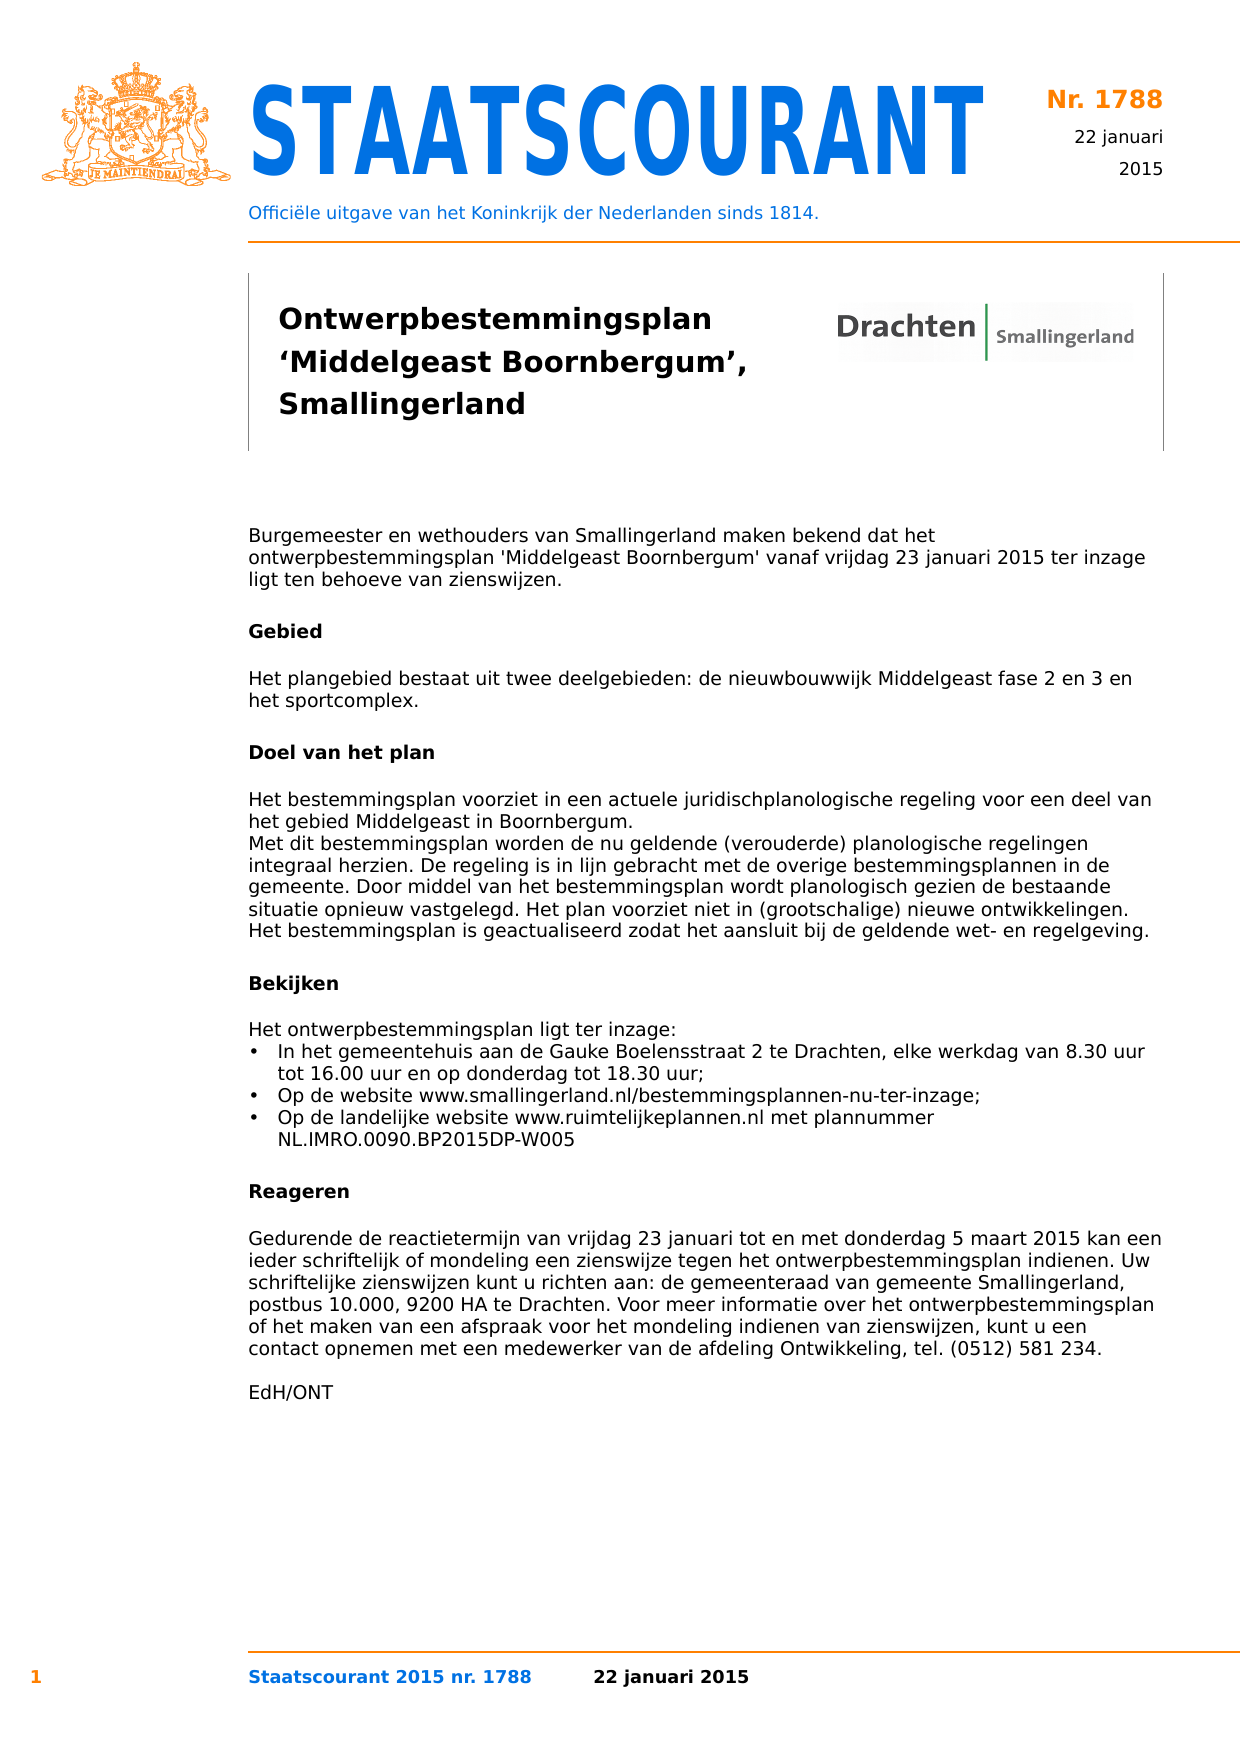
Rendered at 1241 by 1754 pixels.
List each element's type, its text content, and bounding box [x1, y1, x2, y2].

text Het bestemmingsplan is geactualiseerd zodat het aansluit bij de geldende wet- en regelgeving. [248, 920, 1163, 942]
text EdH/ONT [248, 1382, 1163, 1404]
text • In het gemeentehuis aan de Gauke Boelensstraat 2 te Drachten, elke werkdag van 8.30 uur tot 16.00 uur en op donderdag tot 18.30 uur; [248, 1041, 1163, 1085]
subtitle Gebied [248, 621, 1163, 643]
table_header STAATSCOURANT [248, 62, 998, 203]
text Het bestemmingsplan voorziet in een actuele juridischplanologische regeling voor een deel van het gebied Middelgeast in Boornbergum. [248, 788, 1163, 832]
text Het ontwerpbestemmingsplan ligt ter inzage: [248, 1019, 1163, 1041]
text Gedurende de reactietermijn van vrijdag 23 januari tot en met donderdag 5 maart 2015 kan een ieder schriftelijk of mondeling een zienswijze tegen het ontwerpbestemmingsplan indienen. Uw schriftelijke zienswijzen kunt u richten aan: de gemeenteraad van gemeente Smallingerland, postbus 10.000, 9200 HA te Drachten. Voor meer informatie over het ontwerpbestemmingsplan of het maken van een afspraak voor het mondeling indienen van zienswijzen, kunt u een contact opnemen met een medewerker van de afdeling Ontwikkeling, tel. (0512) 581 234. [248, 1228, 1163, 1360]
table_header [25, 62, 248, 241]
subtitle Reageren [248, 1181, 1163, 1203]
text • Op de landelijke website www.ruimtelijkeplannen.nl met plannummer NL.IMRO.0090.BP2015DP-W005 [248, 1107, 1163, 1151]
picture [838, 302, 1134, 362]
subtitle Doel van het plan [248, 742, 1163, 763]
text Burgemeester en wethouders van Smallingerland maken bekend dat het ontwerpbestemmingsplan 'Middelgeast Boornbergum' vanaf vrijdag 23 januari 2015 ter inzage ligt ten behoeve van zienswijzen. [248, 525, 1163, 591]
text Het plangebied bestaat uit twee deelgebieden: de nieuwbouwwijk Middelgeast fase 2 en 3 en het sportcomplex. [248, 668, 1163, 712]
table_cell 22 januari [998, 121, 1240, 153]
table_cell Officiële uitgave van het Koninkrijk der Nederlanden sinds 1814. [248, 203, 1240, 241]
table_header Nr. 1788 [998, 62, 1240, 121]
table_cell 2015 [998, 153, 1240, 203]
picture [41, 62, 231, 186]
text • Op de website www.smallingerland.nl/bestemmingsplannen-nu-ter-inzage; [248, 1085, 1163, 1107]
subtitle Bekijken [248, 972, 1163, 994]
text Met dit bestemmingsplan worden de nu geldende (verouderde) planologische regelingen integraal herzien. De regeling is in lijn gebracht met de overige bestemmingsplannen in de gemeente. Door middel van het bestemmingsplan wordt planologisch gezien de bestaande situatie opnieuw vastgelegd. Het plan voorziet niet in (grootschalige) nieuwe ontwikkelingen. [248, 832, 1163, 920]
subtitle Ontwerpbestemmingsplan ‘Middelgeast Boornbergum’, Smallingerland [249, 273, 1163, 451]
